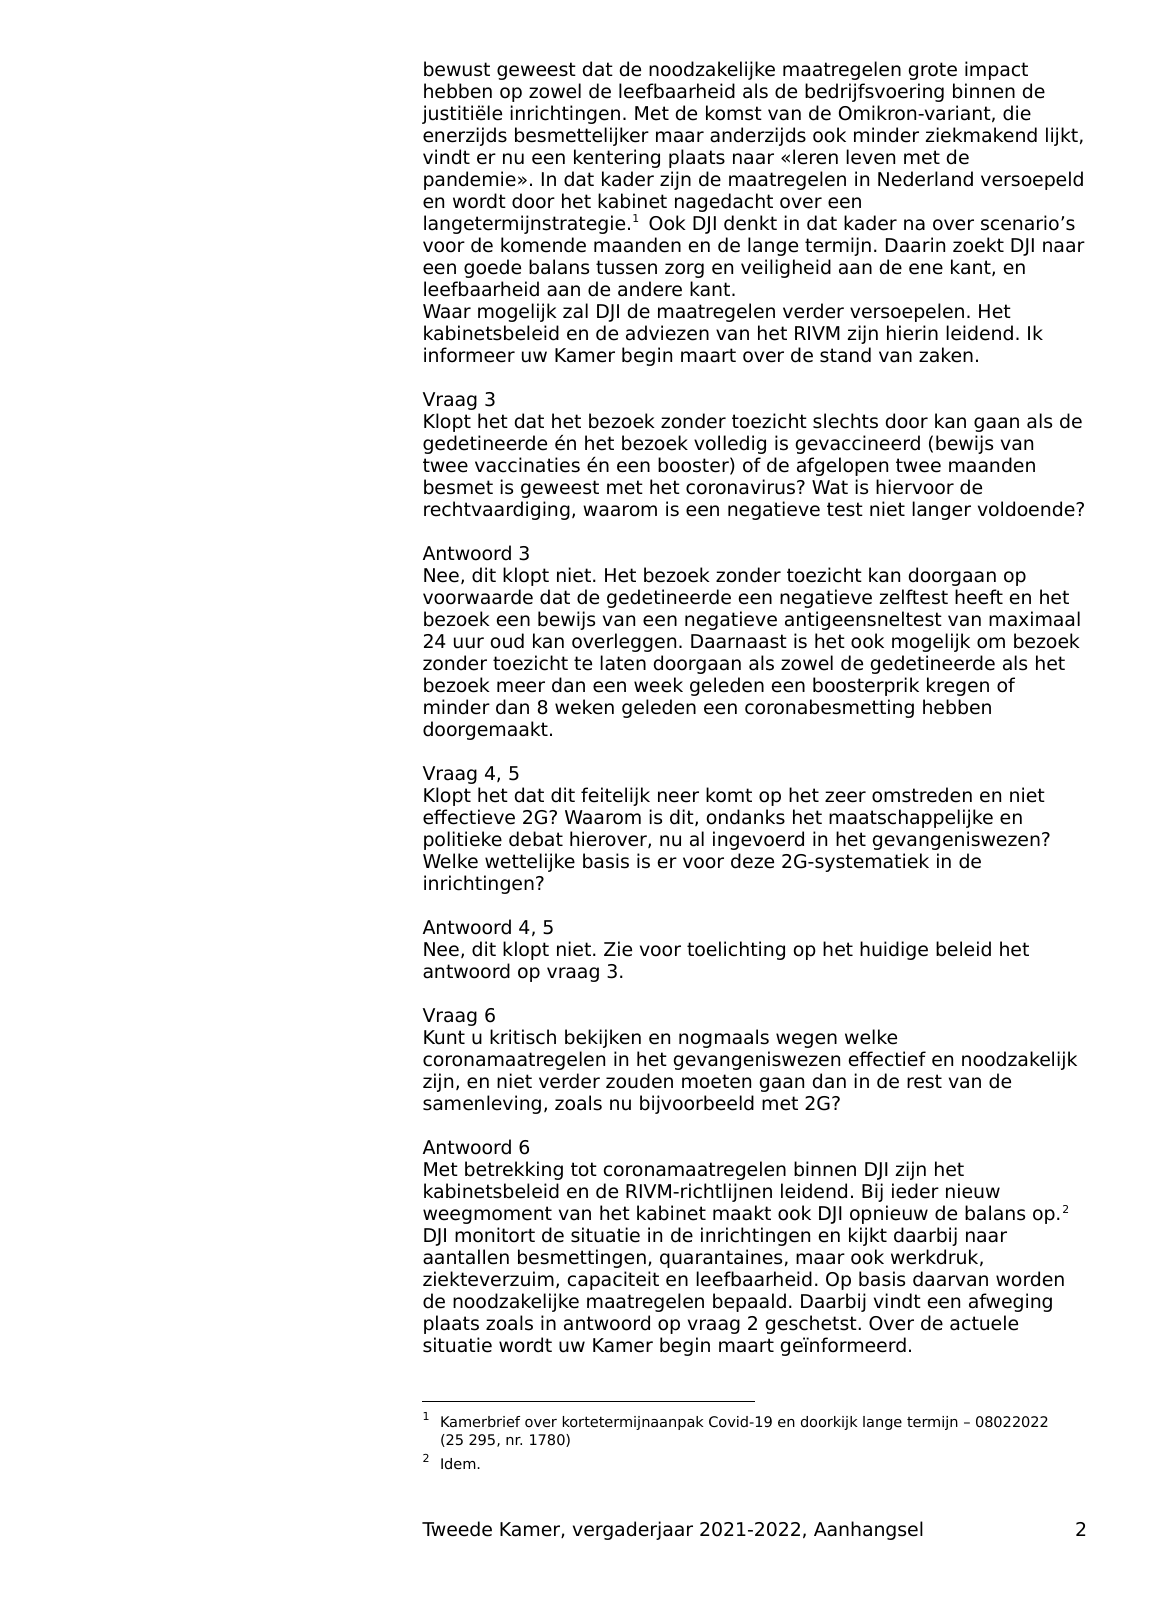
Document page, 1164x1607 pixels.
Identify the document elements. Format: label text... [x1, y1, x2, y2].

text Waar mogelijk zal DJI de maatregelen verder versoepelen. Het kabinetsbeleid en de adviezen van het RIVM zijn hierin leidend. Ik informeer uw Kamer begin maart over de stand van zaken. [422, 301, 1087, 367]
text Antwoord 4, 5 [422, 917, 1087, 939]
text Vraag 6 [422, 1005, 1087, 1027]
text Antwoord 3 [422, 543, 1087, 565]
text Vraag 4, 5 [422, 763, 1087, 785]
text Kunt u kritisch bekijken en nogmaals wegen welke coronamaatregelen in het gevangeniswezen effectief en noodzakelijk zijn, en niet verder zouden moeten gaan dan in de rest van de samenleving, zoals nu bijvoorbeeld met 2G? [422, 1027, 1087, 1115]
text Kamerbrief over kortetermijnaanpak Covid-19 en doorkijk lange termijn – 08022022 (25 295, nr. 1780) [422, 1410, 1087, 1449]
text Klopt het dat dit feitelijk neer komt op het zeer omstreden en niet effectieve 2G? Waarom is dit, ondanks het maatschappelijke en politieke debat hierover, nu al ingevoerd in het gevangeniswezen? [422, 785, 1087, 851]
text Met betrekking tot coronamaatregelen binnen DJI zijn het kabinetsbeleid en de RIVM-richtlijnen leidend. Bij ieder nieuw weegmoment van het kabinet maakt ook DJI opnieuw de balans op. DJI monitort de situatie in de inrichtingen en kijkt daarbij naar aantallen besmettingen, quarantaines, maar ook werkdruk, ziekteverzuim, capaciteit en leefbaarheid. Op basis daarvan worden de noodzakelijke maatregelen bepaald. Daarbij vindt een afweging plaats zoals in antwoord op vraag 2 geschetst. Over de actuele situatie wordt uw Kamer begin maart geïnformeerd. [422, 1159, 1087, 1357]
text Idem. [422, 1452, 1087, 1474]
text Nee, dit klopt niet. Het bezoek zonder toezicht kan doorgaan op voorwaarde dat de gedetineerde een negatieve zelftest heeft en het bezoek een bewijs van een negatieve antigeensneltest van maximaal 24 uur oud kan overleggen. Daarnaast is het ook mogelijk om bezoek zonder toezicht te laten doorgaan als zowel de gedetineerde als het bezoek meer dan een week geleden een boosterprik kregen of minder dan 8 weken geleden een coronabesmetting hebben doorgemaakt. [422, 565, 1087, 741]
text Vraag 3 [422, 389, 1087, 411]
text Antwoord 6 [422, 1137, 1087, 1159]
text Klopt het dat het bezoek zonder toezicht slechts door kan gaan als de gedetineerde én het bezoek volledig is gevaccineerd (bewijs van twee vaccinaties én een booster) of de afgelopen twee maanden besmet is geweest met het coronavirus? Wat is hiervoor de rechtvaardiging, waarom is een negatieve test niet langer voldoende? [422, 411, 1087, 521]
text Nee, dit klopt niet. Zie voor toelichting op het huidige beleid het antwoord op vraag 3. [422, 939, 1087, 983]
text bewust geweest dat de noodzakelijke maatregelen grote impact hebben op zowel de leefbaarheid als de bedrijfsvoering binnen de justitiële inrichtingen. Met de komst van de Omikron-variant, die enerzijds besmettelijker maar anderzijds ook minder ziekmakend lijkt, vindt er nu een kentering plaats naar «leren leven met de pandemie». In dat kader zijn de maatregelen in Nederland versoepeld en wordt door het kabinet nagedacht over een langetermijnstrategie. Ook DJI denkt in dat kader na over scenario’s voor de komende maanden en de lange termijn. Daarin zoekt DJI naar een goede balans tussen zorg en veiligheid aan de ene kant, en leefbaarheid aan de andere kant. [422, 59, 1087, 301]
text Welke wettelijke basis is er voor deze 2G-systematiek in de inrichtingen? [422, 851, 1087, 895]
